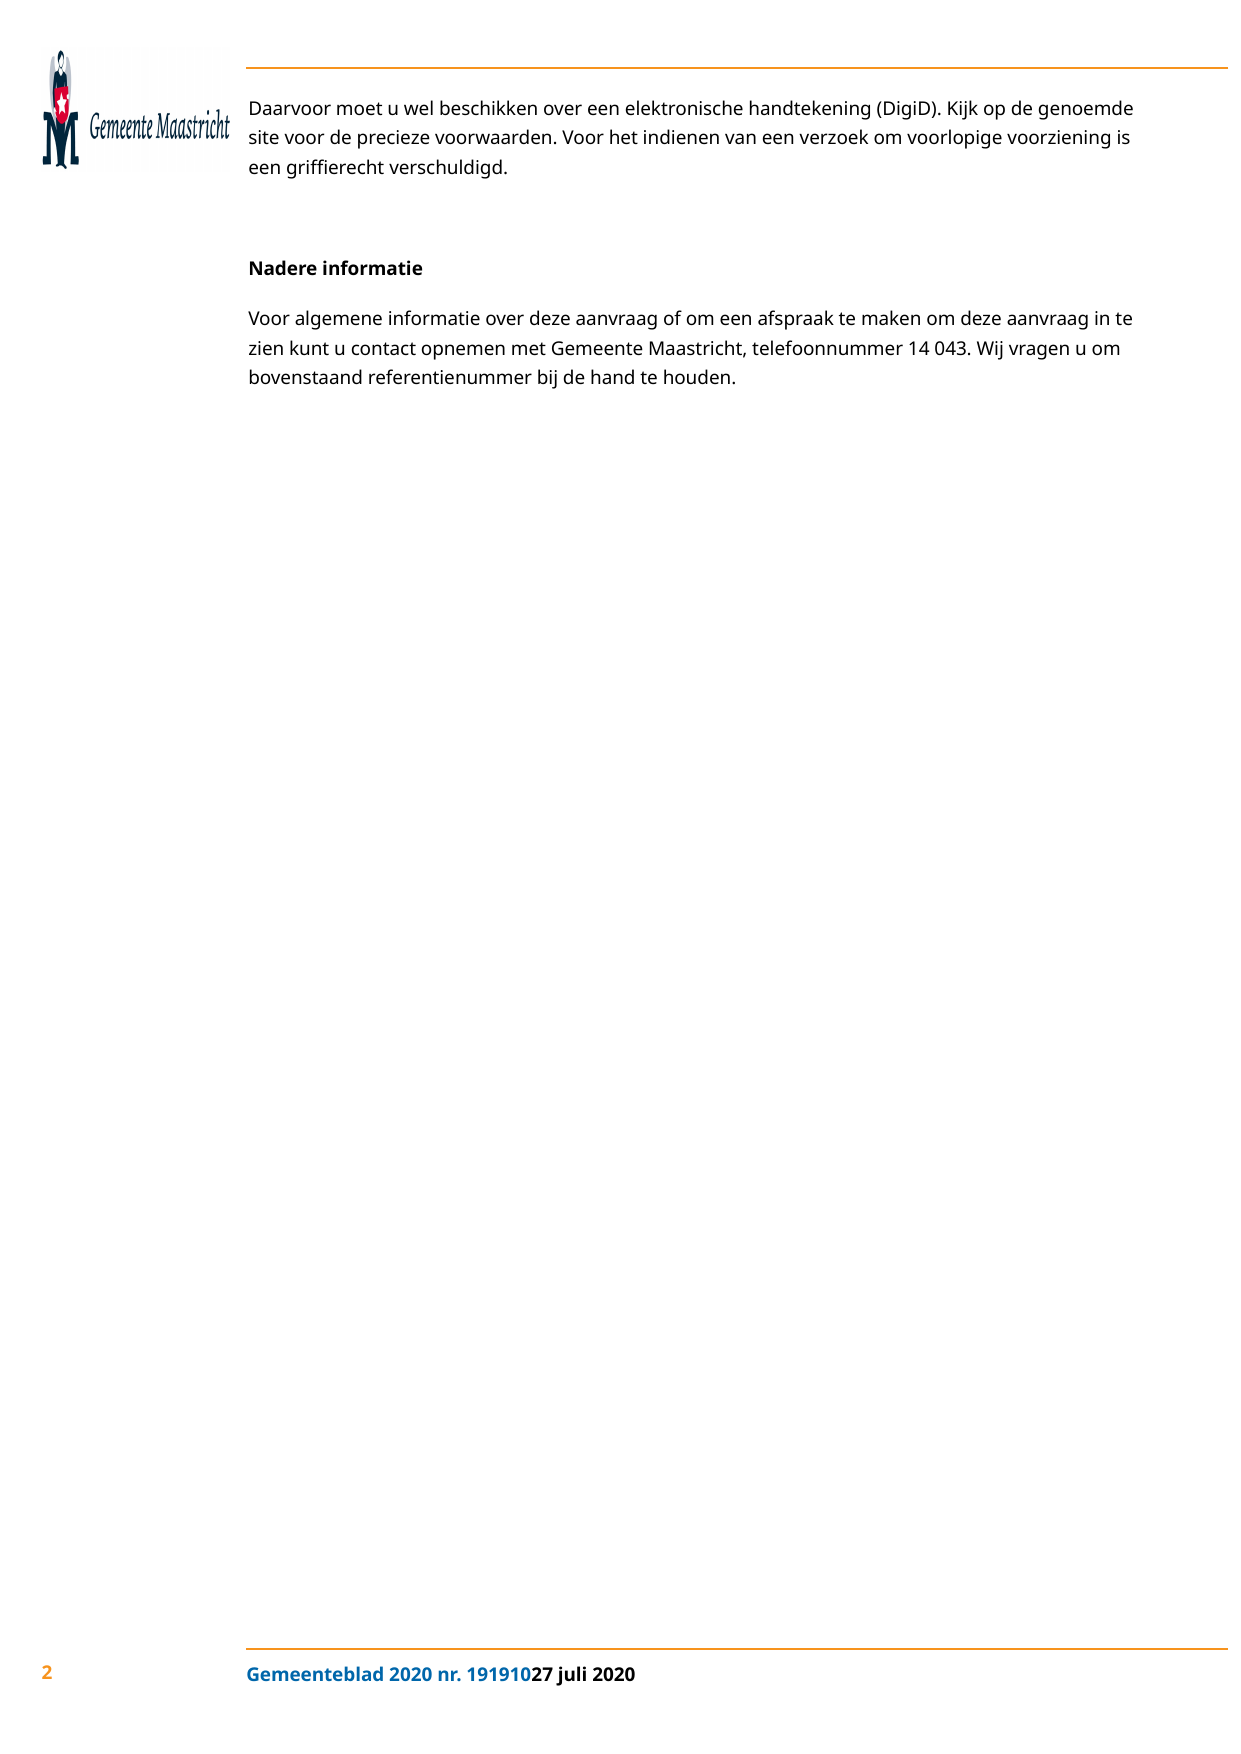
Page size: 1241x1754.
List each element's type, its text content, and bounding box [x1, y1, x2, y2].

text Voor algemene informatie over deze aanvraag of om een afspraak te maken om deze aanvraag in te zien kunt u contact opnemen met Gemeente Maastricht, telefoonnummer 14 043. Wij vragen u om bovenstaand referentienummer bij de hand te houden. [248, 305, 1152, 390]
text Nadere informatie [248, 255, 1152, 281]
picture [41, 47, 231, 172]
text Daarvoor moet u wel beschikken over een elektronische handtekening (DigiD). Kijk op de genoemde site voor de precieze voorwaarden. Voor het indienen van een verzoek om voorlopige voorziening is een griffierecht verschuldigd. [248, 95, 1152, 180]
